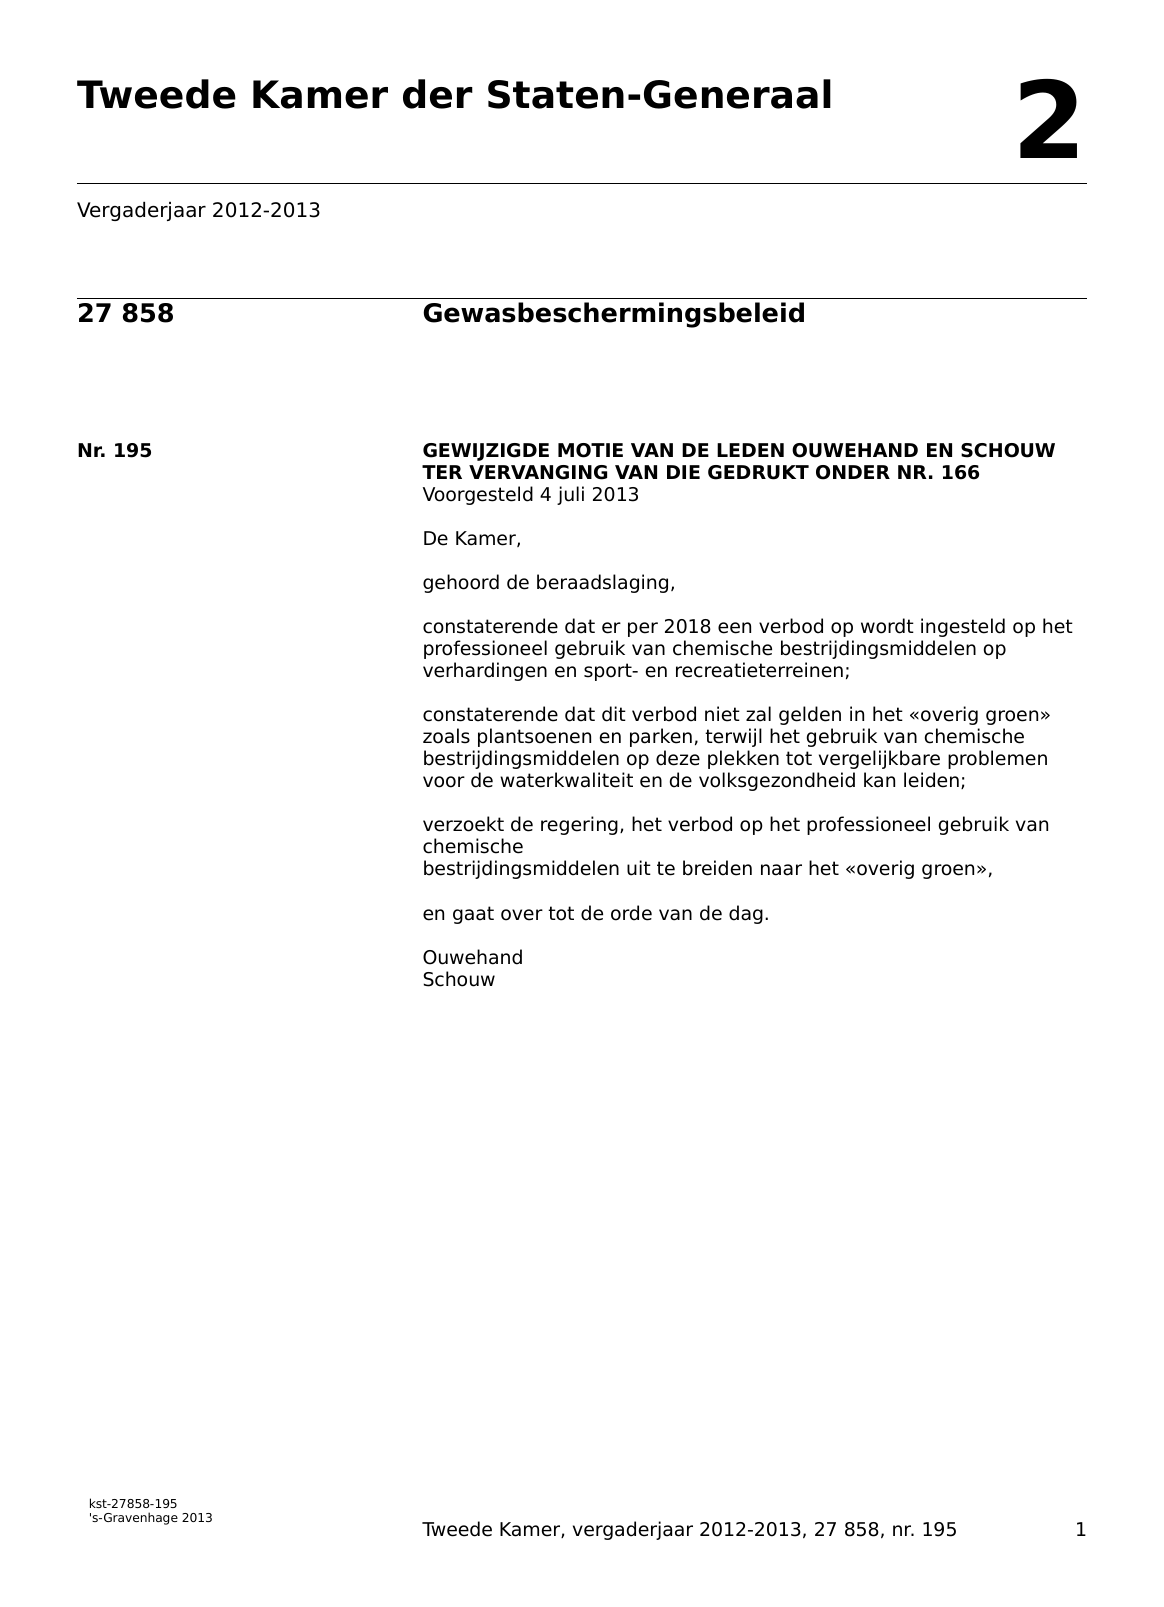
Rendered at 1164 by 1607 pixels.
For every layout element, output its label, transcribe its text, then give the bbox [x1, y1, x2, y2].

text kst-27858-195 [88, 1497, 323, 1511]
table_header Tweede Kamer der Staten-Generaal [77, 59, 886, 183]
subtitle 27 858 Gewasbeschermingsbeleid [77, 299, 1087, 329]
subtitle Nr. 195 GEWIJZIGDE MOTIE VAN DE LEDEN OUWEHAND EN SCHOUW TER VERVANGING VAN DIE GEDRUKT ONDER NR. 166 [77, 440, 1087, 484]
text constaterende dat dit verbod niet zal gelden in het «overig groen» zoals plantsoenen en parken, terwijl het gebruik van chemische bestrijdingsmiddelen op deze plekken tot vergelijkbare problemen voor de waterkwaliteit en de volksgezondheid kan leiden; [422, 704, 1087, 792]
text verzoekt de regering, het verbod op het professioneel gebruik van chemische [422, 814, 1087, 858]
text en gaat over tot de orde van de dag. [422, 902, 1087, 924]
text De Kamer, [422, 528, 1087, 550]
text gehoord de beraadslaging, [422, 572, 1087, 594]
text 's-Gravenhage 2013 [88, 1511, 323, 1525]
table_header 2 [886, 59, 1087, 183]
table_cell Vergaderjaar 2012-2013 [77, 184, 1087, 298]
text Voorgesteld 4 juli 2013 [422, 484, 1087, 506]
text Schouw [422, 969, 1087, 991]
text constaterende dat er per 2018 een verbod op wordt ingesteld op het professioneel gebruik van chemische bestrijdingsmiddelen op verhardingen en sport- en recreatieterreinen; [422, 616, 1087, 682]
text Ouwehand [422, 947, 1087, 969]
text bestrijdingsmiddelen uit te breiden naar het «overig groen», [422, 858, 1087, 880]
